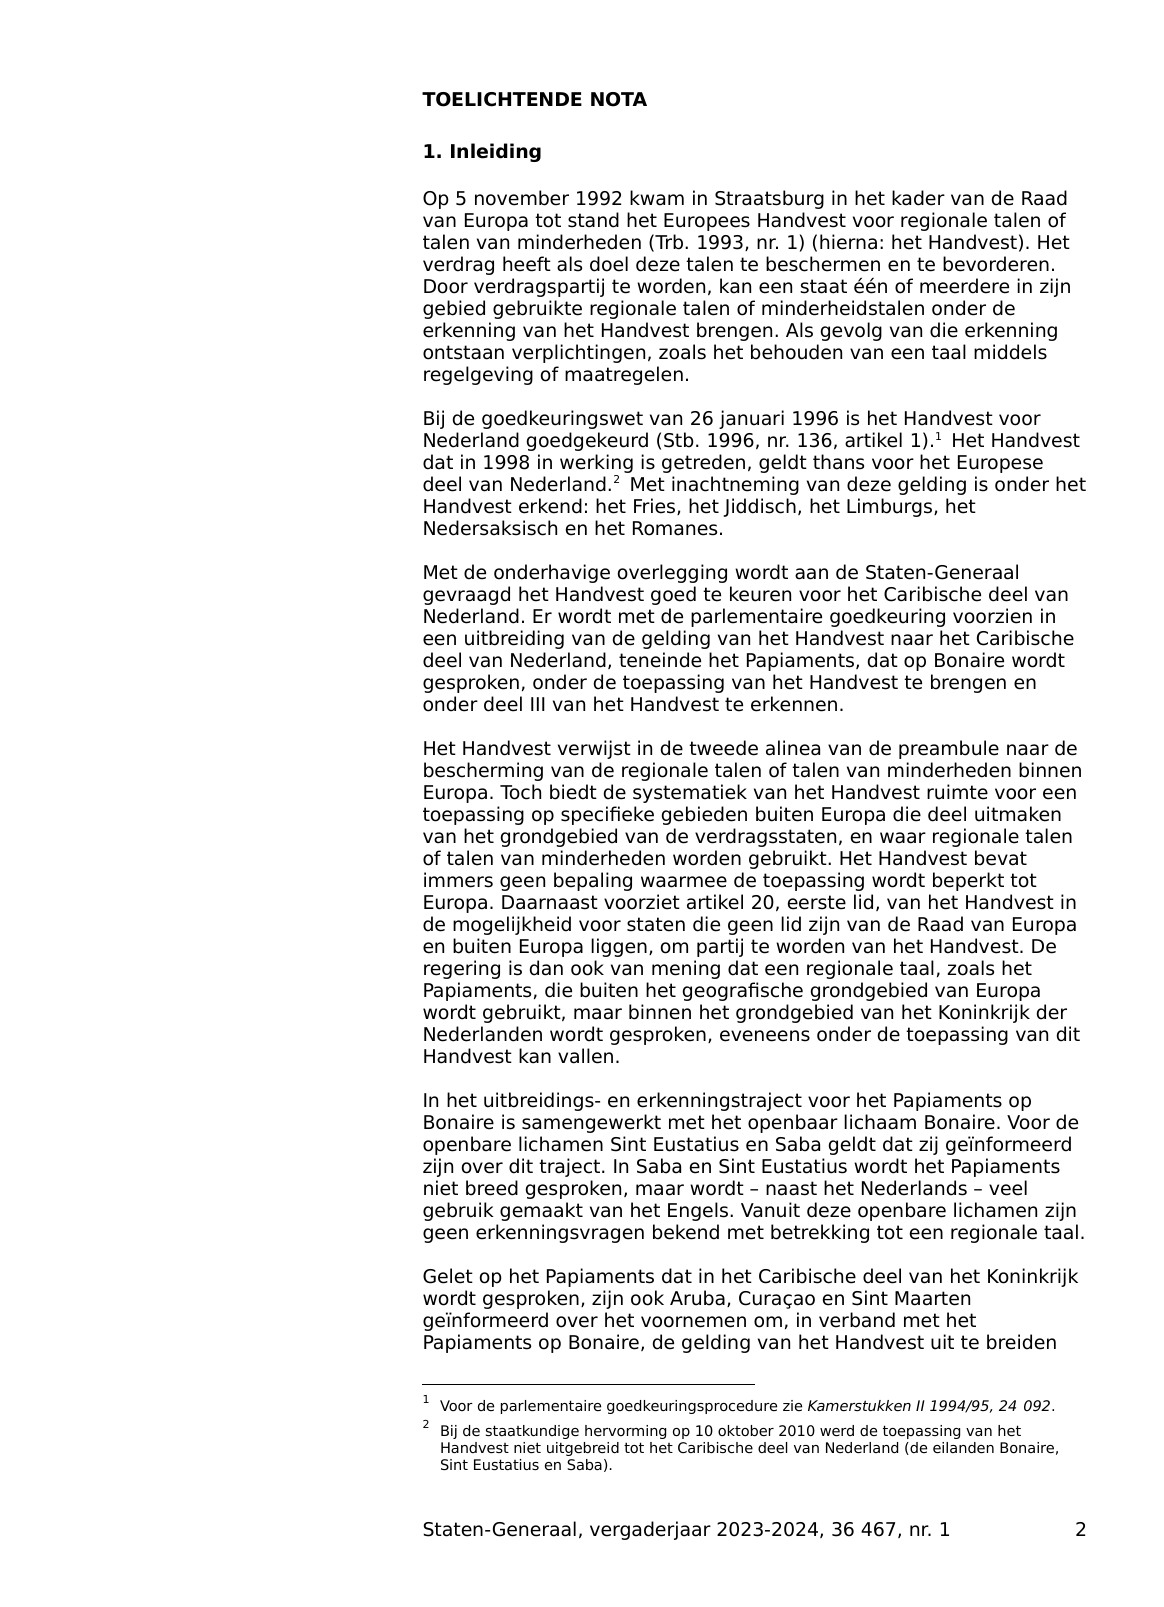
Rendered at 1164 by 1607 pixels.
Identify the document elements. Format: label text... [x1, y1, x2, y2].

text Het Handvest verwijst in de tweede alinea van de preambule naar de bescherming van de regionale talen of talen van minderheden binnen Europa. Toch biedt de systematiek van het Handvest ruimte voor een toepassing op specifieke gebieden buiten Europa die deel uitmaken van het grondgebied van de verdragsstaten, en waar regionale talen of talen van minderheden worden gebruikt. Het Handvest bevat immers geen bepaling waarmee de toepassing wordt beperkt tot Europa. Daarnaast voorziet artikel 20, eerste lid, van het Handvest in de mogelijkheid voor staten die geen lid zijn van de Raad van Europa en buiten Europa liggen, om partij te worden van het Handvest. De regering is dan ook van mening dat een regionale taal, zoals het Papiaments, die buiten het geografische grondgebied van Europa wordt gebruikt, maar binnen het grondgebied van het Koninkrijk der Nederlanden wordt gesproken, eveneens onder de toepassing van dit Handvest kan vallen. [422, 738, 1087, 1068]
text Voor de parlementaire goedkeuringsprocedure zie Kamerstukken II 1994/95, 24 092. [422, 1393, 1087, 1416]
text Gelet op het Papiaments dat in het Caribische deel van het Koninkrijk wordt gesproken, zijn ook Aruba, Curaçao en Sint Maarten geïnformeerd over het voornemen om, in verband met het Papiaments op Bonaire, de gelding van het Handvest uit te breiden [422, 1266, 1087, 1354]
text Bij de goedkeuringswet van 26 januari 1996 is het Handvest voor Nederland goedgekeurd (Stb. 1996, nr. 136, artikel 1). Het Handvest dat in 1998 in werking is getreden, geldt thans voor het Europese deel van Nederland. Met inachtneming van deze gelding is onder het Handvest erkend: het Fries, het Jiddisch, het Limburgs, het Nedersaksisch en het Romanes. [422, 408, 1087, 540]
text Bij de staatkundige hervorming op 10 oktober 2010 werd de toepassing van het Handvest niet uitgebreid tot het Caribische deel van Nederland (de eilanden Bonaire, Sint Eustatius en Saba). [422, 1418, 1087, 1474]
text In het uitbreidings- en erkenningstraject voor het Papiaments op Bonaire is samengewerkt met het openbaar lichaam Bonaire. Voor de openbare lichamen Sint Eustatius en Saba geldt dat zij geïnformeerd zijn over dit traject. In Saba en Sint Eustatius wordt het Papiaments niet breed gesproken, maar wordt – naast het Nederlands – veel gebruik gemaakt van het Engels. Vanuit deze openbare lichamen zijn geen erkenningsvragen bekend met betrekking tot een regionale taal. [422, 1090, 1087, 1244]
text Op 5 november 1992 kwam in Straatsburg in het kader van de Raad van Europa tot stand het Europees Handvest voor regionale talen of talen van minderheden (Trb. 1993, nr. 1) (hierna: het Handvest). Het verdrag heeft als doel deze talen te beschermen en te bevorderen. Door verdragspartij te worden, kan een staat één of meerdere in zijn gebied gebruikte regionale talen of minderheidstalen onder de erkenning van het Handvest brengen. Als gevolg van die erkenning ontstaan verplichtingen, zoals het behouden van een taal middels regelgeving of maatregelen. [422, 188, 1087, 386]
subtitle TOELICHTENDE NOTA [422, 89, 1087, 111]
text Met de onderhavige overlegging wordt aan de Staten-Generaal gevraagd het Handvest goed te keuren voor het Caribische deel van Nederland. Er wordt met de parlementaire goedkeuring voorzien in een uitbreiding van de gelding van het Handvest naar het Caribische deel van Nederland, teneinde het Papiaments, dat op Bonaire wordt gesproken, onder de toepassing van het Handvest te brengen en onder deel III van het Handvest te erkennen. [422, 562, 1087, 716]
subtitle 1. Inleiding [422, 141, 1087, 163]
